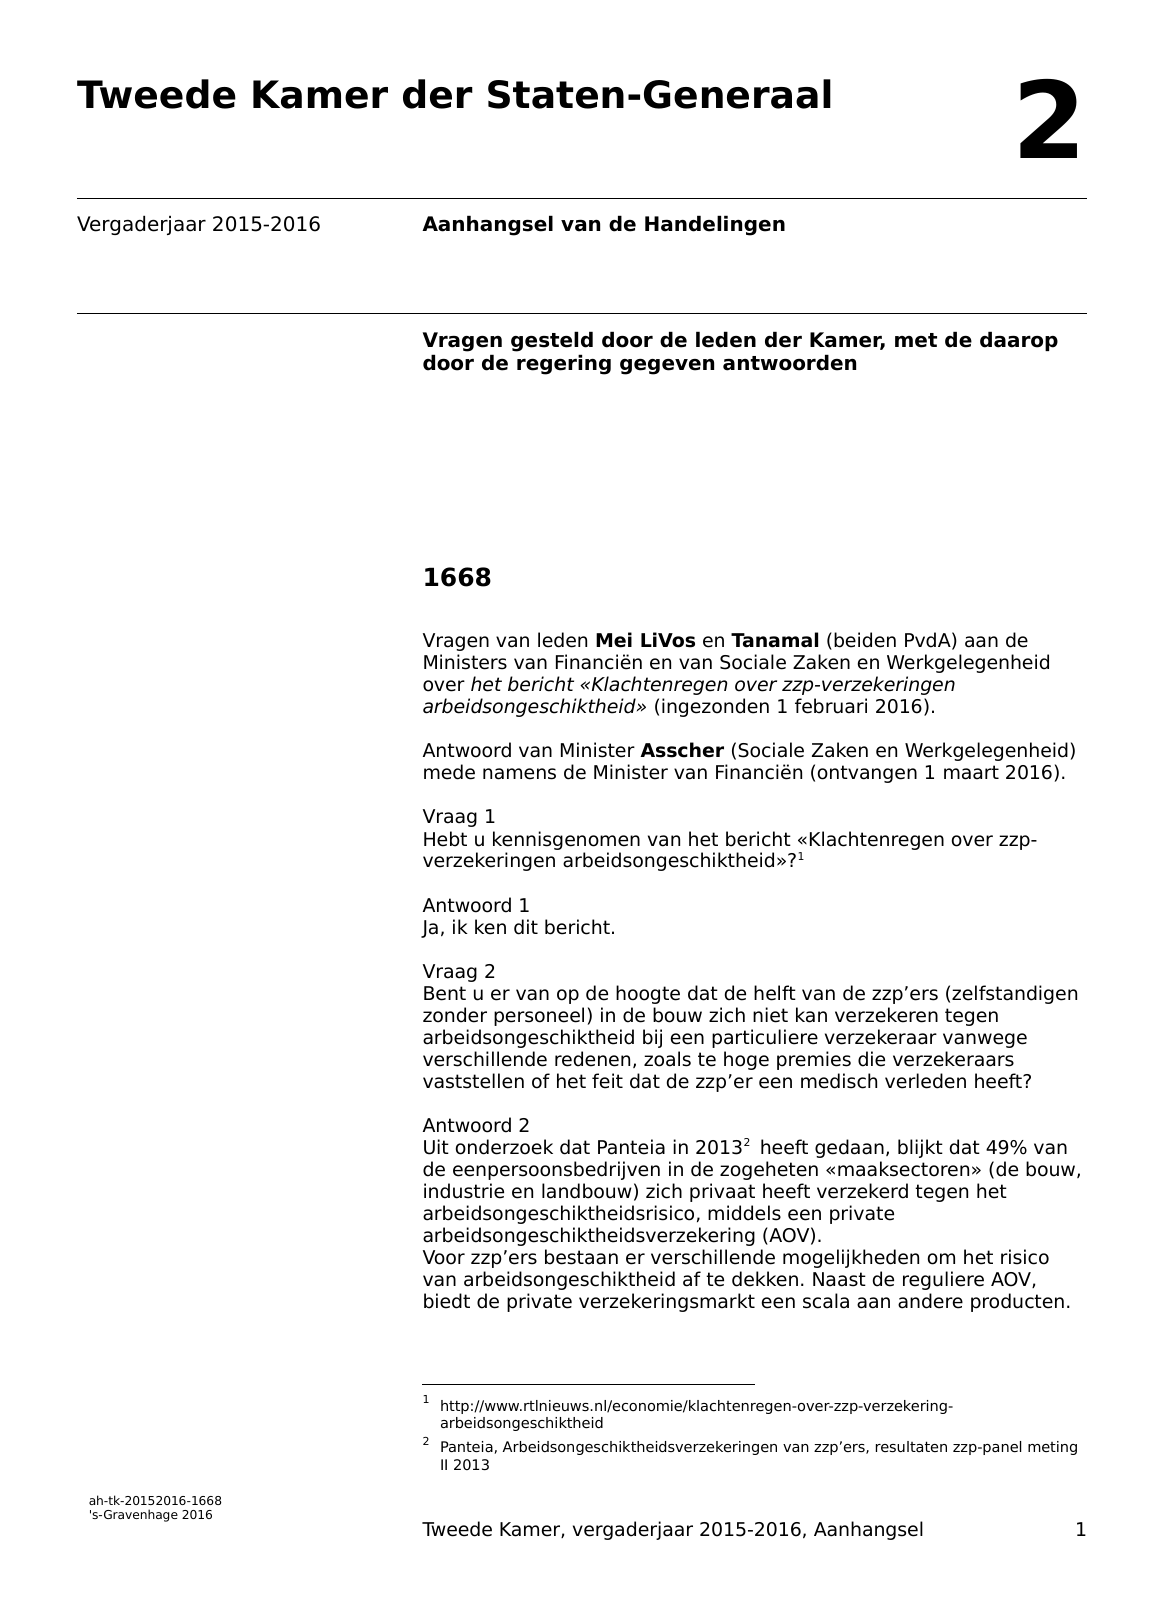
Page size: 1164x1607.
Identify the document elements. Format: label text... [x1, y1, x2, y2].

text Antwoord 1 [422, 894, 1087, 917]
text Vraag 1 [422, 806, 1087, 828]
table_header 2 [886, 59, 1087, 198]
text Hebt u kennisgenomen van het bericht «Klachtenregen over zzp-verzekeringen arbeidsongeschiktheid»? [422, 828, 1087, 872]
text Antwoord van Minister Asscher (Sociale Zaken en Werkgelegenheid) mede namens de Minister van Financiën (ontvangen 1 maart 2016). [422, 740, 1087, 784]
text Uit onderzoek dat Panteia in 2013 heeft gedaan, blijkt dat 49% van de eenpersoonsbedrijven in de zogeheten «maaksectoren» (de bouw, industrie en landbouw) zich privaat heeft verzekerd tegen het arbeidsongeschiktheidsrisico, middels een private arbeidsongeschiktheidsverzekering (AOV). [422, 1137, 1087, 1247]
table_cell Aanhangsel van de Handelingen [422, 199, 1087, 313]
table_cell Vragen gesteld door de leden der Kamer, met de daarop door de regering gegeven antwoorden [422, 314, 1087, 375]
text Vraag 2 [422, 961, 1087, 983]
text Antwoord 2 [422, 1115, 1087, 1137]
text http://www.rtlnieuws.nl/economie/klachtenregen-over-zzp-verzekering-arbeidsongeschiktheid [422, 1393, 1087, 1432]
text 's-Gravenhage 2016 [88, 1508, 323, 1522]
text Bent u er van op de hoogte dat de helft van de zzp’ers (zelfstandigen zonder personeel) in de bouw zich niet kan verzekeren tegen arbeidsongeschiktheid bij een particuliere verzekeraar vanwege verschillende redenen, zoals te hoge premies die verzekeraars vaststellen of het feit dat de zzp’er een medisch verleden heeft? [422, 983, 1087, 1093]
table_cell Vergaderjaar 2015-2016 [77, 199, 422, 313]
table_header Tweede Kamer der Staten-Generaal [77, 59, 886, 198]
table_cell [77, 314, 422, 375]
text ah-tk-20152016-1668 [88, 1494, 323, 1508]
text Ja, ik ken dit bericht. [422, 917, 1087, 938]
text Voor zzp’ers bestaan er verschillende mogelijkheden om het risico van arbeidsongeschiktheid af te dekken. Naast de reguliere AOV, biedt de private verzekeringsmarkt een scala aan andere producten. [422, 1247, 1087, 1313]
text Panteia, Arbeidsongeschiktheidsverzekeringen van zzp’ers, resultaten zzp-panel meting II 2013 [422, 1435, 1087, 1474]
text Vragen van leden Mei LiVos en Tanamal (beiden PvdA) aan de Ministers van Financiën en van Sociale Zaken en Werkgelegenheid over het bericht «Klachtenregen over zzp-verzekeringen arbeidsongeschiktheid» (ingezonden 1 februari 2016). [422, 630, 1087, 718]
text 1668 [422, 563, 1087, 592]
